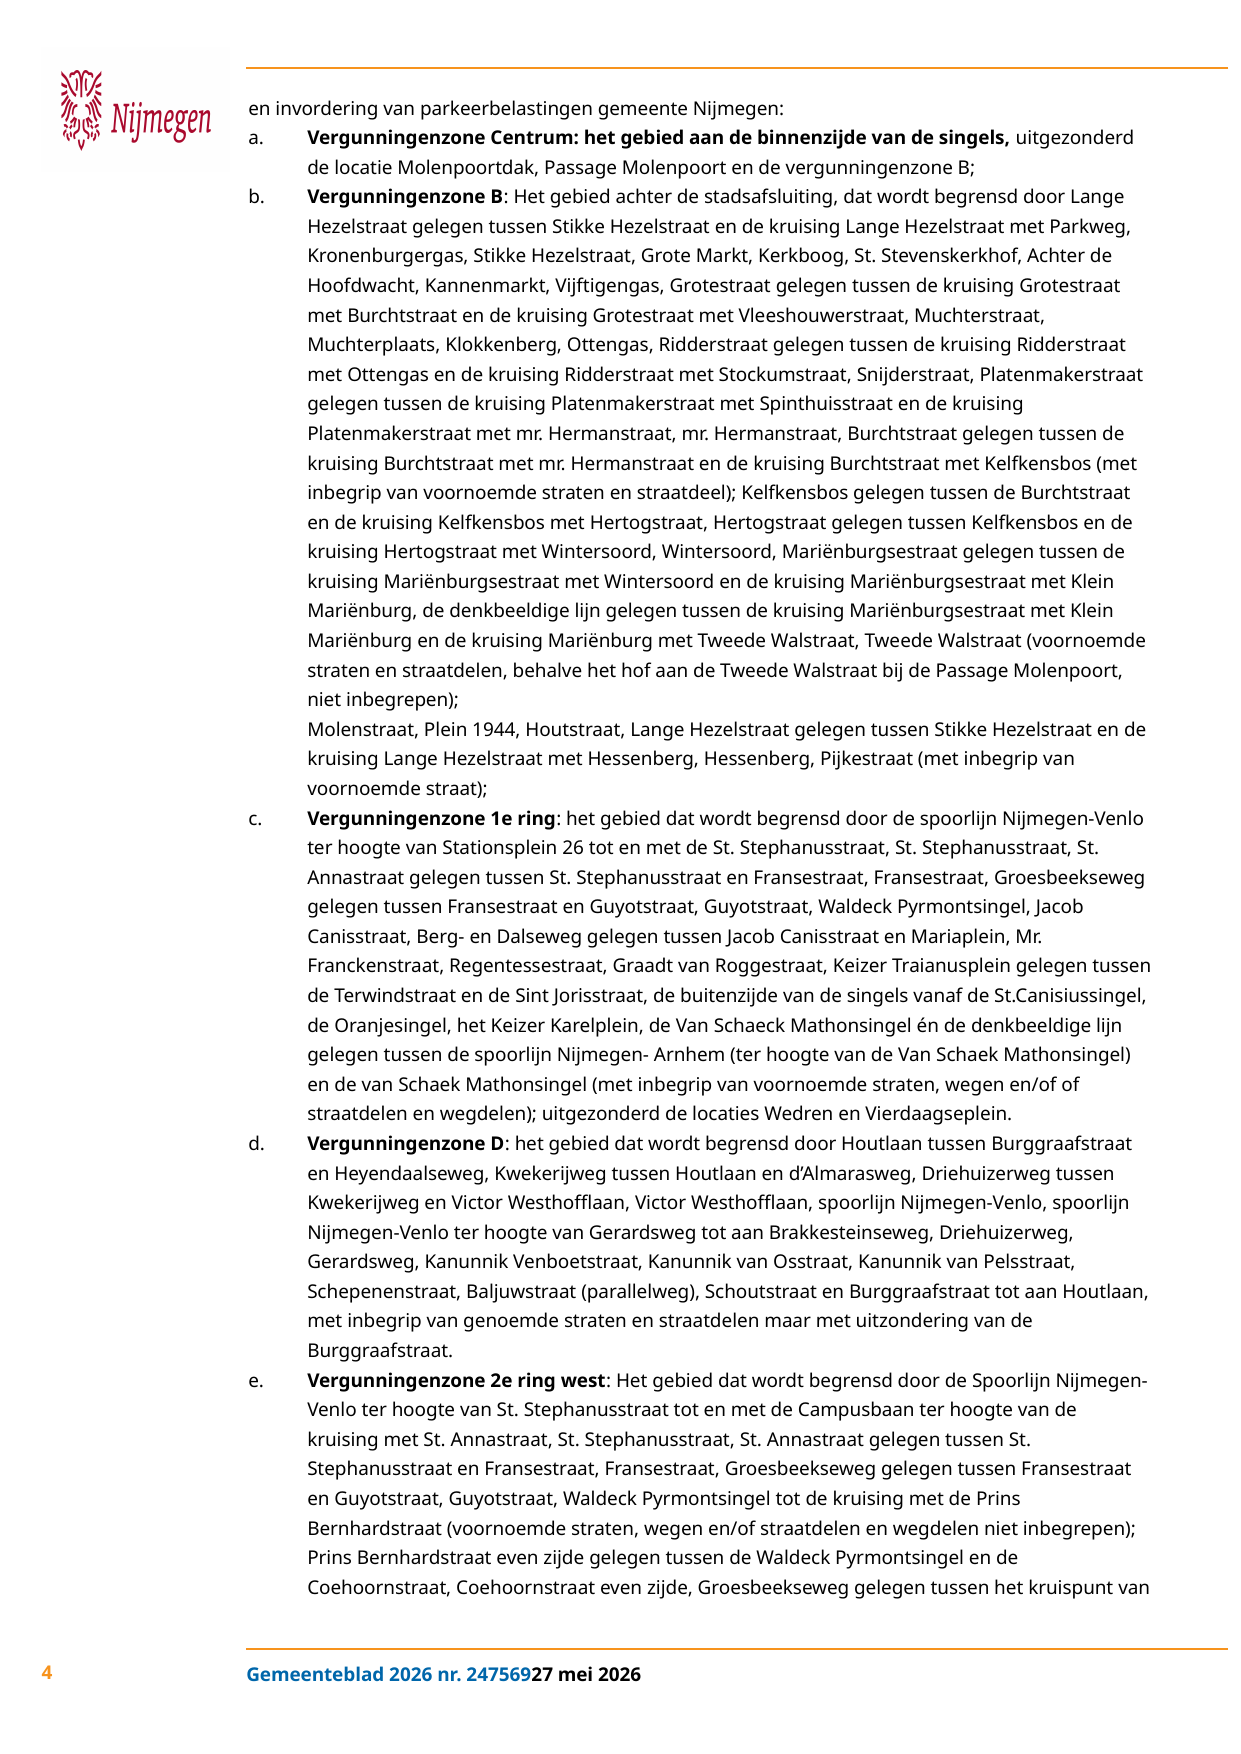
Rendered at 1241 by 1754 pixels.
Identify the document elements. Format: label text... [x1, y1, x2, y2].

list Vergunningenzone D: het gebied dat wordt begrensd door Houtlaan tussen Burggraafstraat en Heyendaalseweg, Kwekerijweg tussen Houtlaan en d’Almarasweg, Driehuizerweg tussen Kwekerijweg en Victor Westhofflaan, Victor Westhofflaan, spoorlijn Nijmegen-Venlo, spoorlijn Nijmegen-Venlo ter hoogte van Gerardsweg tot aan Brakkesteinseweg, Driehuizerweg, Gerardsweg, Kanunnik Venboetstraat, Kanunnik van Osstraat, Kanunnik van Pelsstraat, Schepenenstraat, Baljuwstraat (parallelweg), Schoutstraat en Burggraafstraat tot aan Houtlaan, met inbegrip van genoemde straten en straatdelen maar met uitzondering van de Burggraafstraat. [248, 1130, 1152, 1363]
list Prins Bernhardstraat even zijde gelegen tussen de Waldeck Pyrmontsingel en de Coehoornstraat, Coehoornstraat even zijde, Groesbeekseweg gelegen tussen het kruispunt van [248, 1544, 1152, 1600]
text en invordering van parkeerbelastingen gemeente Nijmegen: [248, 95, 1152, 121]
list Molenstraat, Plein 1944, Houtstraat, Lange Hezelstraat gelegen tussen Stikke Hezelstraat en de kruising Lange Hezelstraat met Hessenberg, Hessenberg, Pijkestraat (met inbegrip van voornoemde straat); [248, 716, 1152, 801]
picture [41, 47, 231, 172]
list Vergunningenzone B: Het gebied achter de stadsafsluiting, dat wordt begrensd door Lange Hezelstraat gelegen tussen Stikke Hezelstraat en de kruising Lange Hezelstraat met Parkweg, Kronenburgergas, Stikke Hezelstraat, Grote Markt, Kerkboog, St. Stevenskerkhof, Achter de Hoofdwacht, Kannenmarkt, Vijftigengas, Grotestraat gelegen tussen de kruising Grotestraat met Burchtstraat en de kruising Grotestraat met Vleeshouwerstraat, Muchterstraat, Muchterplaats, Klokkenberg, Ottengas, Ridderstraat gelegen tussen de kruising Ridderstraat met Ottengas en de kruising Ridderstraat met Stockumstraat, Snijderstraat, Platenmakerstraat gelegen tussen de kruising Platenmakerstraat met Spinthuisstraat en de kruising Platenmakerstraat met mr. Hermanstraat, mr. Hermanstraat, Burchtstraat gelegen tussen de kruising Burchtstraat met mr. Hermanstraat en de kruising Burchtstraat met Kelfkensbos (met inbegrip van voornoemde straten en straatdeel); Kelfkensbos gelegen tussen de Burchtstraat en de kruising Kelfkensbos met Hertogstraat, Hertogstraat gelegen tussen Kelfkensbos en de kruising Hertogstraat met Wintersoord, Wintersoord, Mariënburgsestraat gelegen tussen de kruising Mariënburgsestraat met Wintersoord en de kruising Mariënburgsestraat met Klein Mariënburg, de denkbeeldige lijn gelegen tussen de kruising Mariënburgsestraat met Klein Mariënburg en de kruising Mariënburg met Tweede Walstraat, Tweede Walstraat (voornoemde straten en straatdelen, behalve het hof aan de Tweede Walstraat bij de Passage Molenpoort, niet inbegrepen); [248, 183, 1152, 712]
list Vergunningenzone Centrum: het gebied aan de binnenzijde van de singels, uitgezonderd de locatie Molenpoortdak, Passage Molenpoort en de vergunningenzone B; [248, 124, 1152, 180]
list Vergunningenzone 1e ring: het gebied dat wordt begrensd door de spoorlijn Nijmegen-Venlo ter hoogte van Stationsplein 26 tot en met de St. Stephanusstraat, St. Stephanusstraat, St. Annastraat gelegen tussen St. Stephanusstraat en Fransestraat, Fransestraat, Groesbeekseweg gelegen tussen Fransestraat en Guyotstraat, Guyotstraat, Waldeck Pyrmontsingel, Jacob Canisstraat, Berg- en Dalseweg gelegen tussen Jacob Canisstraat en Mariaplein, Mr. Franckenstraat, Regentessestraat, Graadt van Roggestraat, Keizer Traianusplein gelegen tussen de Terwindstraat en de Sint Jorisstraat, de buitenzijde van de singels vanaf de St.Canisiussingel, de Oranjesingel, het Keizer Karelplein, de Van Schaeck Mathonsingel én de denkbeeldige lijn gelegen tussen de spoorlijn Nijmegen- Arnhem (ter hoogte van de Van Schaek Mathonsingel) en de van Schaek Mathonsingel (met inbegrip van voornoemde straten, wegen en/of of straatdelen en wegdelen); uitgezonderd de locaties Wedren en Vierdaagseplein. [248, 805, 1152, 1126]
list Vergunningenzone 2e ring west: Het gebied dat wordt begrensd door de Spoorlijn Nijmegen-Venlo ter hoogte van St. Stephanusstraat tot en met de Campusbaan ter hoogte van de kruising met St. Annastraat, St. Stephanusstraat, St. Annastraat gelegen tussen St. Stephanusstraat en Fransestraat, Fransestraat, Groesbeekseweg gelegen tussen Fransestraat en Guyotstraat, Guyotstraat, Waldeck Pyrmontsingel tot de kruising met de Prins Bernhardstraat (voornoemde straten, wegen en/of straatdelen en wegdelen niet inbegrepen); [248, 1367, 1152, 1541]
